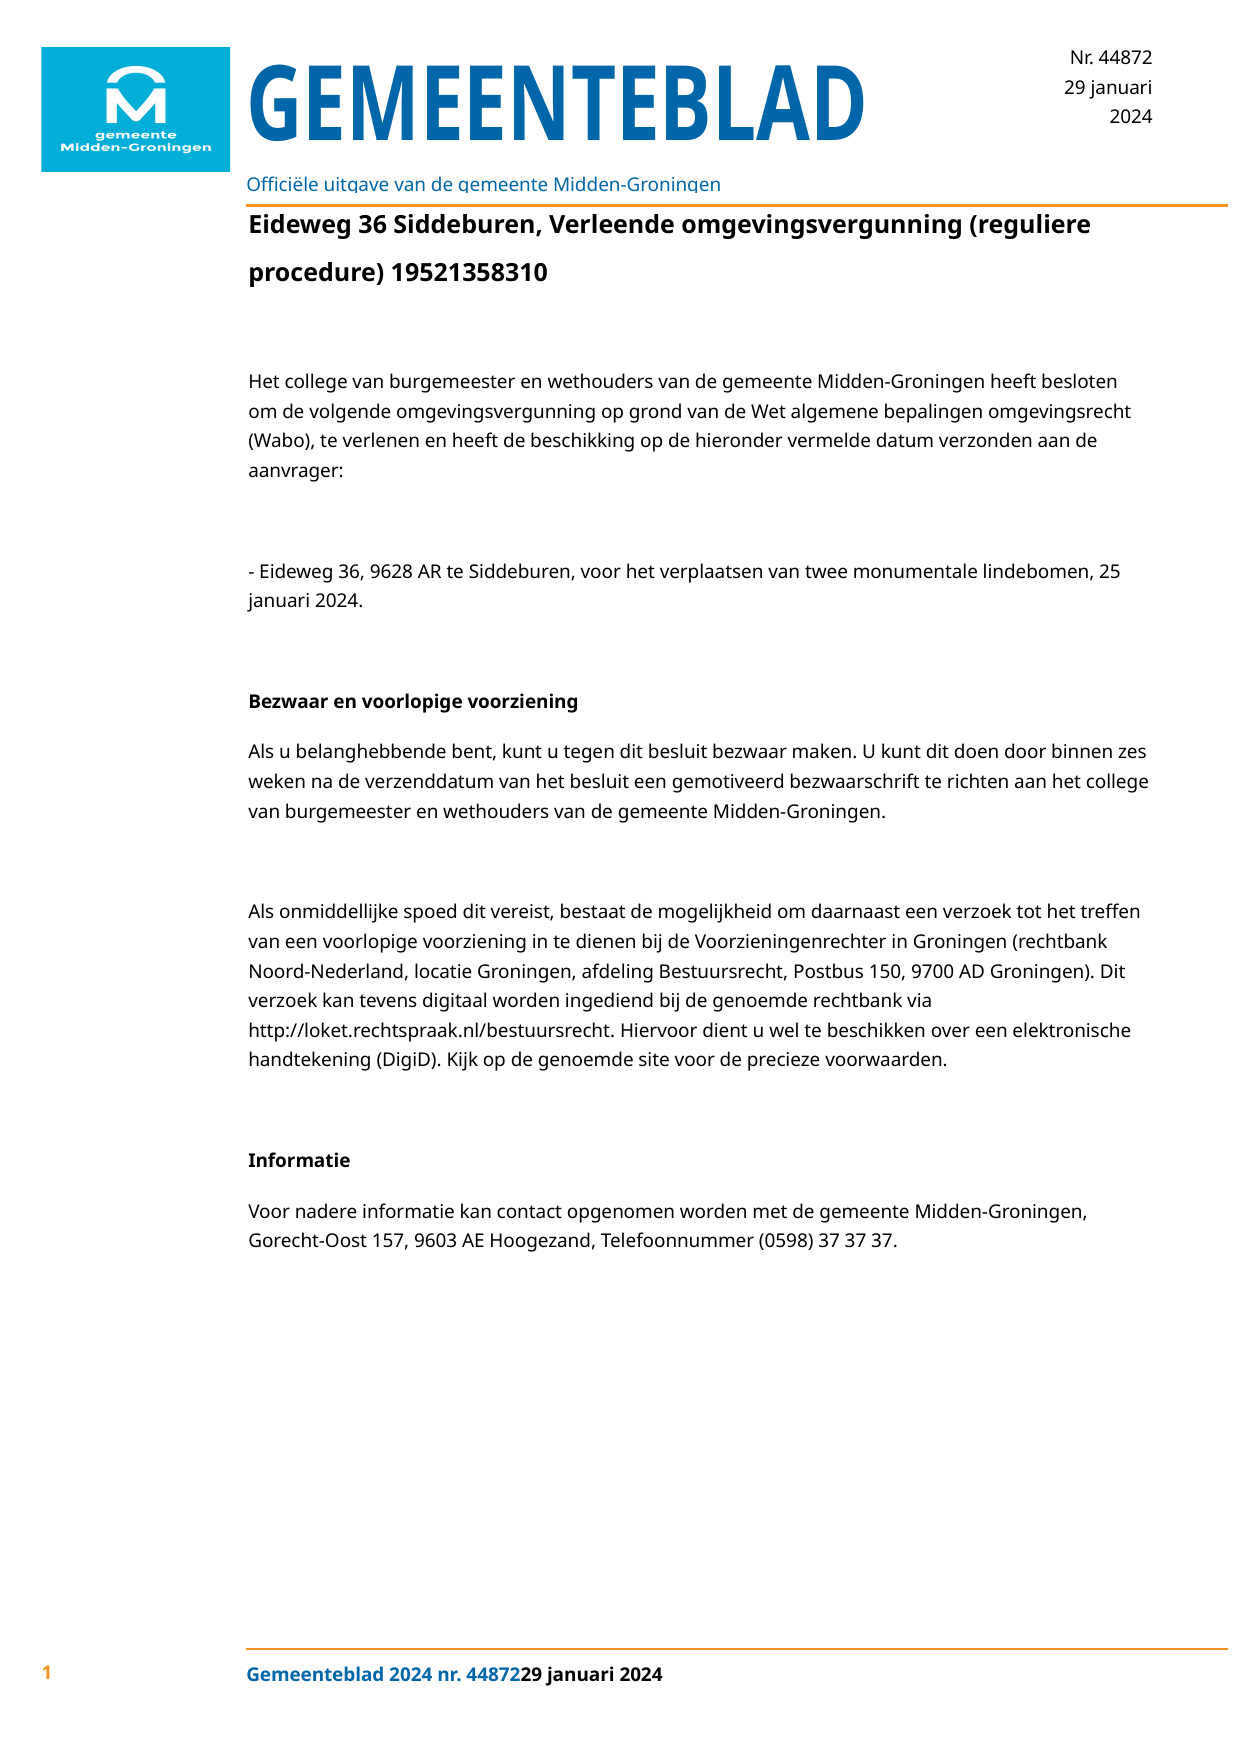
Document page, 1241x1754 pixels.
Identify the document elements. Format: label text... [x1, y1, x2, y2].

text Het college van burgemeester en wethouders van de gemeente Midden-Groningen heeft besloten om de volgende omgevingsvergunning op grond van de Wet algemene bepalingen omgevingsrecht (Wabo), te verlenen en heeft de beschikking op de hieronder vermelde datum verzonden aan de aanvrager: [248, 368, 1152, 483]
text Eideweg 36 Siddeburen, Verleende omgevingsvergunning (reguliere procedure) 19521358310 [248, 207, 1152, 288]
picture [108, 66, 164, 82]
text Voor nadere informatie kan contact opgenomen worden met de gemeente Midden-Groningen, Gorecht-Oost 157, 9603 AE Hoogezand, Telefoonnummer (0598) 37 37 37. [248, 1198, 1152, 1253]
text Als onmiddellijke spoed dit vereist, bestaat de mogelijkheid om daarnaast een verzoek tot het treffen van een voorlopige voorziening in te dienen bij de Voorzieningenrechter in Groningen (rechtbank Noord-Nederland, locatie Groningen, afdeling Bestuursrecht, Postbus 150, 9700 AD Groningen). Dit verzoek kan tevens digitaal worden ingediend bij de genoemde rechtbank via http://loket.rechtspraak.nl/bestuursrecht. Hiervoor dient u wel te beschikken over een elektronische handtekening (DigiD). Kijk op de genoemde site voor de precieze voorwaarden. [248, 899, 1152, 1072]
text Als u belanghebbende bent, kunt u tegen dit besluit bezwaar maken. U kunt dit doen door binnen zes weken na de verzenddatum van het besluit een gemotiveerd bezwaarschrift te richten aan het college van burgemeester en wethouders van de gemeente Midden-Groningen. [248, 739, 1152, 824]
text Bezwaar en voorlopige voorziening [248, 688, 1152, 714]
picture [107, 89, 165, 122]
text - Eideweg 36, 9628 AR te Siddeburen, voor het verplaatsen van twee monumentale lindebomen, 25 januari 2024. [248, 558, 1152, 613]
picture [184, 146, 190, 153]
text Informatie [248, 1147, 1152, 1173]
